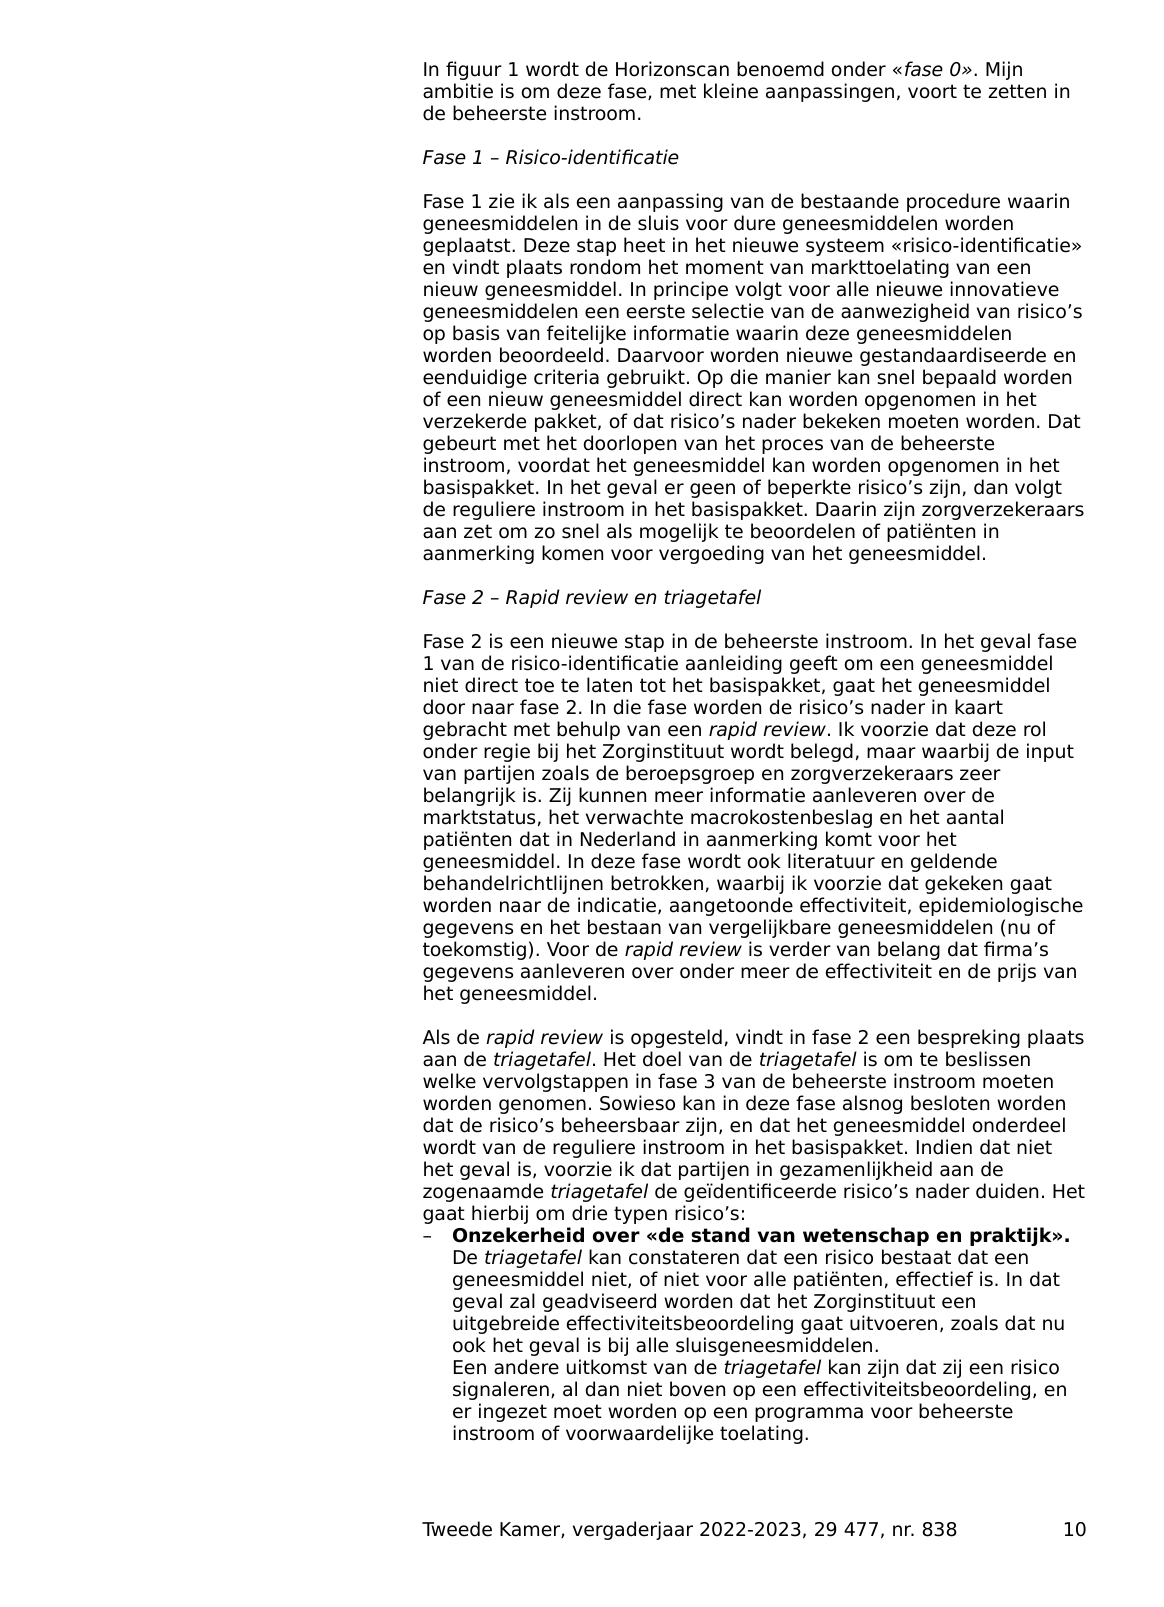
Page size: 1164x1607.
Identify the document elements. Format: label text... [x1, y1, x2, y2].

subtitle Fase 2 – Rapid review en triagetafel [422, 587, 1087, 609]
text Een andere uitkomst van de triagetafel kan zijn dat zij een risico signaleren, al dan niet boven op een effectiviteitsbeoordeling, en er ingezet moet worden op een programma voor beheerste instroom of voorwaardelijke toelating. [452, 1357, 1087, 1445]
text Fase 2 is een nieuwe stap in de beheerste instroom. In het geval fase 1 van de risico-identificatie aanleiding geeft om een geneesmiddel niet direct toe te laten tot het basispakket, gaat het geneesmiddel door naar fase 2. In die fase worden de risico’s nader in kaart gebracht met behulp van een rapid review. Ik voorzie dat deze rol onder regie bij het Zorginstituut wordt belegd, maar waarbij de input van partijen zoals de beroepsgroep en zorgverzekeraars zeer belangrijk is. Zij kunnen meer informatie aanleveren over de marktstatus, het verwachte macrokostenbeslag en het aantal patiënten dat in Nederland in aanmerking komt voor het geneesmiddel. In deze fase wordt ook literatuur en geldende behandelrichtlijnen betrokken, waarbij ik voorzie dat gekeken gaat worden naar de indicatie, aangetoonde effectiviteit, epidemiologische gegevens en het bestaan van vergelijkbare geneesmiddelen (nu of toekomstig). Voor de rapid review is verder van belang dat firma’s gegevens aanleveren over onder meer de effectiviteit en de prijs van het geneesmiddel. [422, 631, 1087, 1005]
text In figuur 1 wordt de Horizonscan benoemd onder «fase 0». Mijn ambitie is om deze fase, met kleine aanpassingen, voort te zetten in de beheerste instroom. [422, 59, 1087, 125]
text Fase 1 zie ik als een aanpassing van de bestaande procedure waarin geneesmiddelen in de sluis voor dure geneesmiddelen worden geplaatst. Deze stap heet in het nieuwe systeem «risico-identificatie» en vindt plaats rondom het moment van markttoelating van een nieuw geneesmiddel. In principe volgt voor alle nieuwe innovatieve geneesmiddelen een eerste selectie van de aanwezigheid van risico’s op basis van feitelijke informatie waarin deze geneesmiddelen worden beoordeeld. Daarvoor worden nieuwe gestandaardiseerde en eenduidige criteria gebruikt. Op die manier kan snel bepaald worden of een nieuw geneesmiddel direct kan worden opgenomen in het verzekerde pakket, of dat risico’s nader bekeken moeten worden. Dat gebeurt met het doorlopen van het proces van de beheerste instroom, voordat het geneesmiddel kan worden opgenomen in het basispakket. In het geval er geen of beperkte risico’s zijn, dan volgt de reguliere instroom in het basispakket. Daarin zijn zorgverzekeraars aan zet om zo snel als mogelijk te beoordelen of patiënten in aanmerking komen voor vergoeding van het geneesmiddel. [422, 191, 1087, 565]
text Als de rapid review is opgesteld, vindt in fase 2 een bespreking plaats aan de triagetafel. Het doel van de triagetafel is om te beslissen welke vervolgstappen in fase 3 van de beheerste instroom moeten worden genomen. Sowieso kan in deze fase alsnog besloten worden dat de risico’s beheersbaar zijn, en dat het geneesmiddel onderdeel wordt van de reguliere instroom in het basispakket. Indien dat niet het geval is, voorzie ik dat partijen in gezamenlijkheid aan de zogenaamde triagetafel de geïdentificeerde risico’s nader duiden. Het gaat hierbij om drie typen risico’s: [422, 1027, 1087, 1225]
text – Onzekerheid over «de stand van wetenschap en praktijk». De triagetafel kan constateren dat een risico bestaat dat een geneesmiddel niet, of niet voor alle patiënten, effectief is. In dat geval zal geadviseerd worden dat het Zorginstituut een uitgebreide effectiviteitsbeoordeling gaat uitvoeren, zoals dat nu ook het geval is bij alle sluisgeneesmiddelen. [422, 1225, 1087, 1357]
subtitle Fase 1 – Risico-identificatie [422, 147, 1087, 169]
